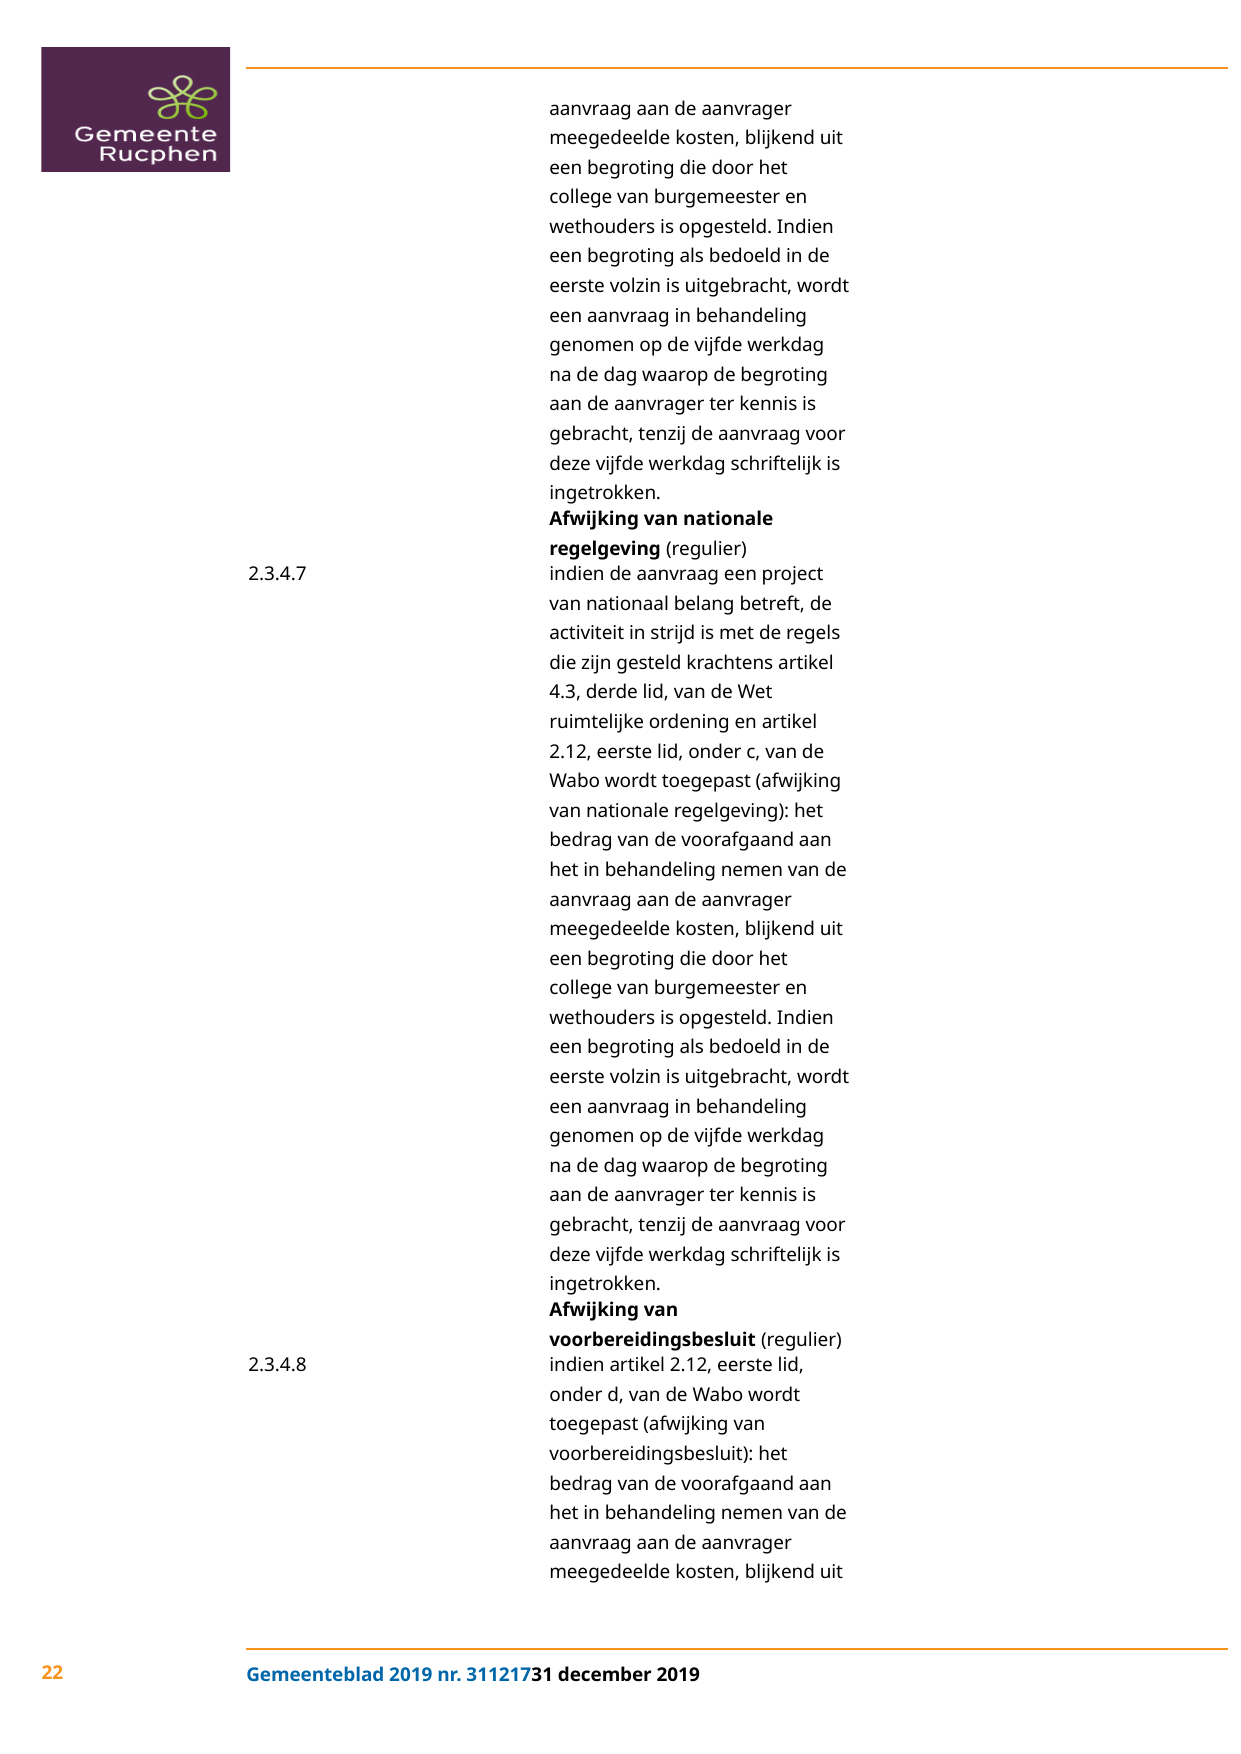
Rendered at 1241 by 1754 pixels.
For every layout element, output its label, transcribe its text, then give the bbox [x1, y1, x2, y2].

table_cell 2.3.4.7 [248, 560, 549, 1296]
table_cell Afwijking van voorbereidingsbesluit (regulier) [549, 1296, 850, 1351]
table_cell [850, 1351, 1152, 1584]
table_cell indien artikel 2.12, eerste lid, onder d, van de Wabo wordt toegepast (afwijking van voorbereidingsbesluit): het bedrag van de voorafgaand aan het in behandeling nemen van de aanvraag aan de aanvrager meegedeelde kosten, blijkend uit [549, 1351, 850, 1584]
table_cell [248, 1296, 549, 1351]
table_cell [850, 560, 1152, 1296]
table_cell Afwijking van nationale regelgeving (regulier) [549, 505, 850, 560]
picture [41, 47, 231, 172]
table_cell [850, 505, 1152, 560]
table_cell aanvraag aan de aanvrager meegedeelde kosten, blijkend uit een begroting die door het college van burgemeester en wethouders is opgesteld. Indien een begroting als bedoeld in de eerste volzin is uitgebracht, wordt een aanvraag in behandeling genomen op de vijfde werkdag na de dag waarop de begroting aan de aanvrager ter kennis is gebracht, tenzij de aanvraag voor deze vijfde werkdag schriftelijk is ingetrokken. [549, 95, 850, 505]
table_cell [248, 95, 549, 505]
table_cell [850, 1296, 1152, 1351]
table_cell [248, 505, 549, 560]
table_cell 2.3.4.8 [248, 1351, 549, 1584]
table_cell [850, 95, 1152, 505]
table_cell indien de aanvraag een project van nationaal belang betreft, de activiteit in strijd is met de regels die zijn gesteld krachtens artikel 4.3, derde lid, van de Wet ruimtelijke ordening en artikel 2.12, eerste lid, onder c, van de Wabo wordt toegepast (afwijking van nationale regelgeving): het bedrag van de voorafgaand aan het in behandeling nemen van de aanvraag aan de aanvrager meegedeelde kosten, blijkend uit een begroting die door het college van burgemeester en wethouders is opgesteld. Indien een begroting als bedoeld in de eerste volzin is uitgebracht, wordt een aanvraag in behandeling genomen op de vijfde werkdag na de dag waarop de begroting aan de aanvrager ter kennis is gebracht, tenzij de aanvraag voor deze vijfde werkdag schriftelijk is ingetrokken. [549, 560, 850, 1296]
